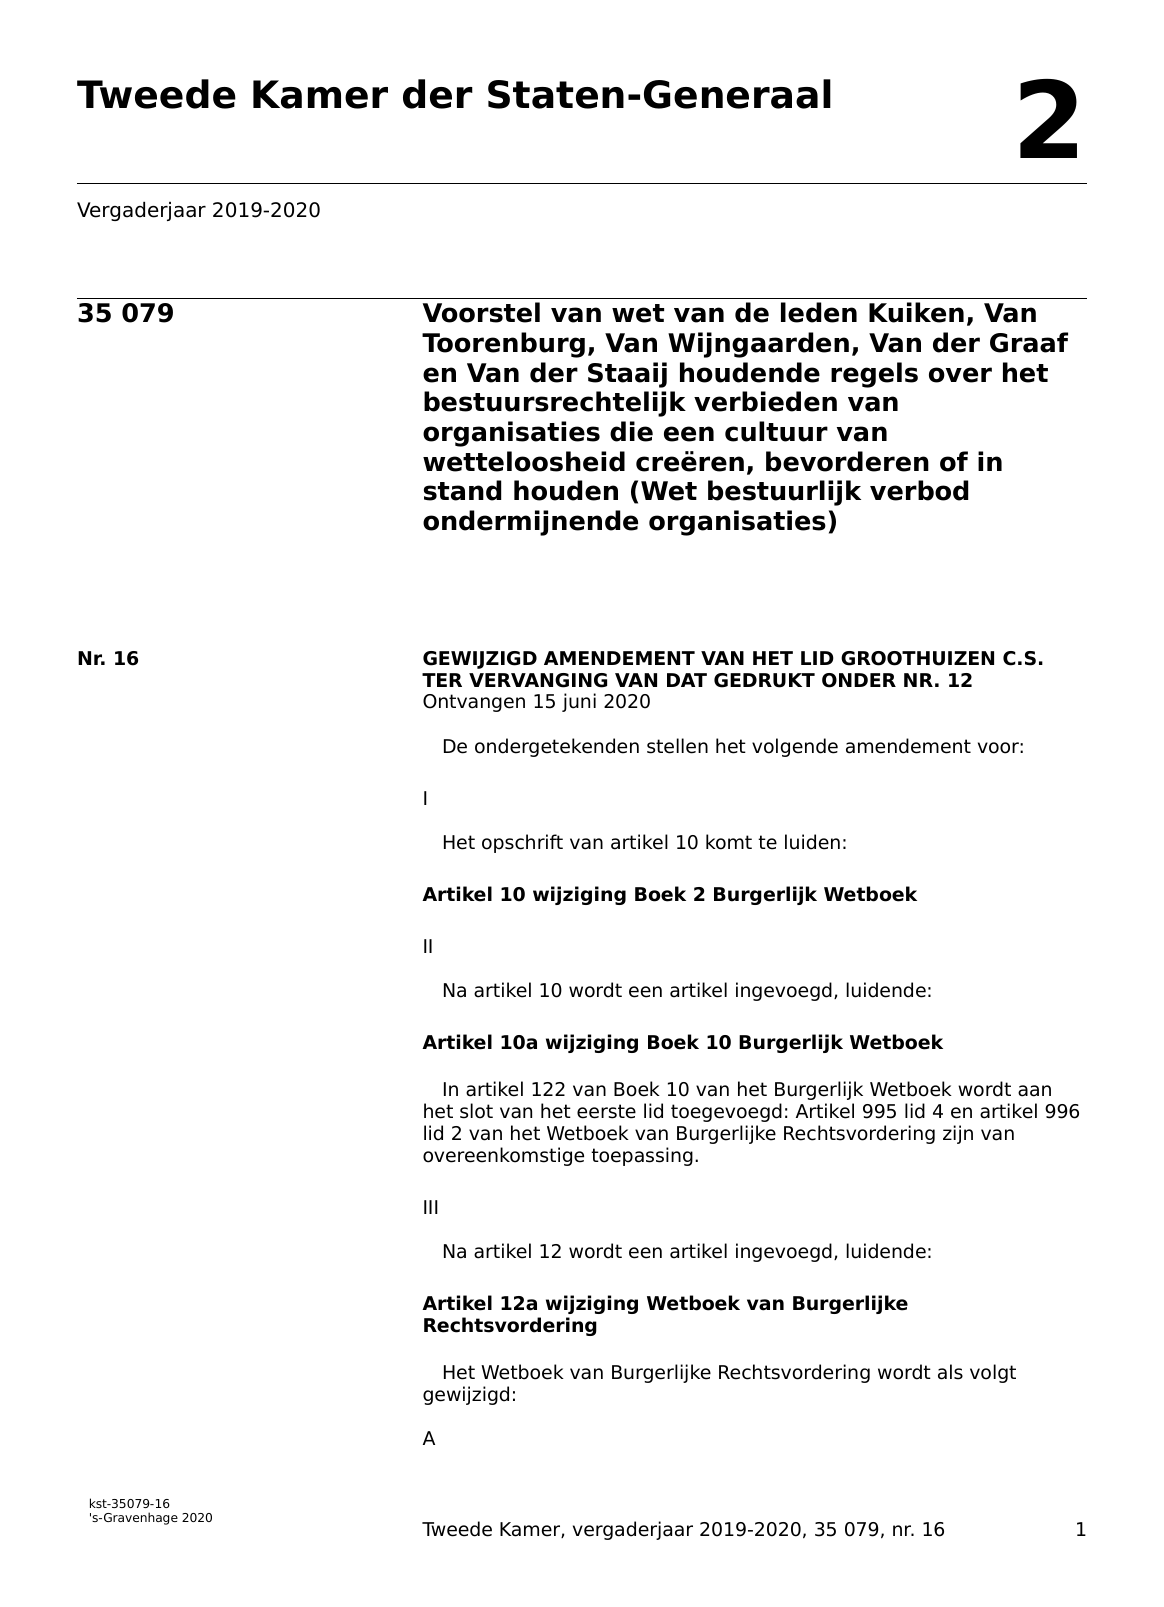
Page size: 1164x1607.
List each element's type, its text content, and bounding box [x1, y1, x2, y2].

text Na artikel 12 wordt een artikel ingevoegd, luidende: [422, 1241, 1087, 1263]
text In artikel 122 van Boek 10 van het Burgerlijk Wetboek wordt aan het slot van het eerste lid toegevoegd: Artikel 995 lid 4 en artikel 996 lid 2 van het Wetboek van Burgerlijke Rechtsvordering zijn van overeenkomstige toepassing. [422, 1079, 1087, 1167]
table_cell Vergaderjaar 2019-2020 [77, 184, 1087, 298]
table_header 2 [886, 59, 1087, 183]
subtitle Artikel 12a wijziging Wetboek van Burgerlijke Rechtsvordering [422, 1293, 1087, 1337]
text De ondergetekenden stellen het volgende amendement voor: [422, 736, 1087, 758]
text Ontvangen 15 juni 2020 [422, 691, 1087, 713]
subtitle 35 079 Voorstel van wet van de leden Kuiken, Van Toorenburg, Van Wijngaarden, Van der Graaf en Van der Staaij houdende regels over het bestuursrechtelijk verbieden van organisaties die een cultuur van wetteloosheid creëren, bevorderen of in stand houden (Wet bestuurlijk verbod ondermijnende organisaties) [77, 299, 1087, 536]
subtitle Artikel 10 wijziging Boek 2 Burgerlijk Wetboek [422, 884, 1087, 906]
table_header Tweede Kamer der Staten-Generaal [77, 59, 886, 183]
subtitle I [422, 788, 1087, 809]
text Het opschrift van artikel 10 komt te luiden: [422, 832, 1087, 854]
text kst-35079-16 [88, 1497, 323, 1511]
text Na artikel 10 wordt een artikel ingevoegd, luidende: [422, 980, 1087, 1002]
subtitle Artikel 10a wijziging Boek 10 Burgerlijk Wetboek [422, 1032, 1087, 1054]
subtitle Nr. 16 GEWIJZIGD AMENDEMENT VAN HET LID GROOTHUIZEN C.S. TER VERVANGING VAN DAT GEDRUKT ONDER NR. 12 [77, 647, 1087, 691]
text A [422, 1428, 1087, 1450]
subtitle III [422, 1197, 1087, 1219]
text 's-Gravenhage 2020 [88, 1511, 323, 1525]
subtitle II [422, 936, 1087, 958]
text Het Wetboek van Burgerlijke Rechtsvordering wordt als volgt gewijzigd: [422, 1362, 1087, 1406]
